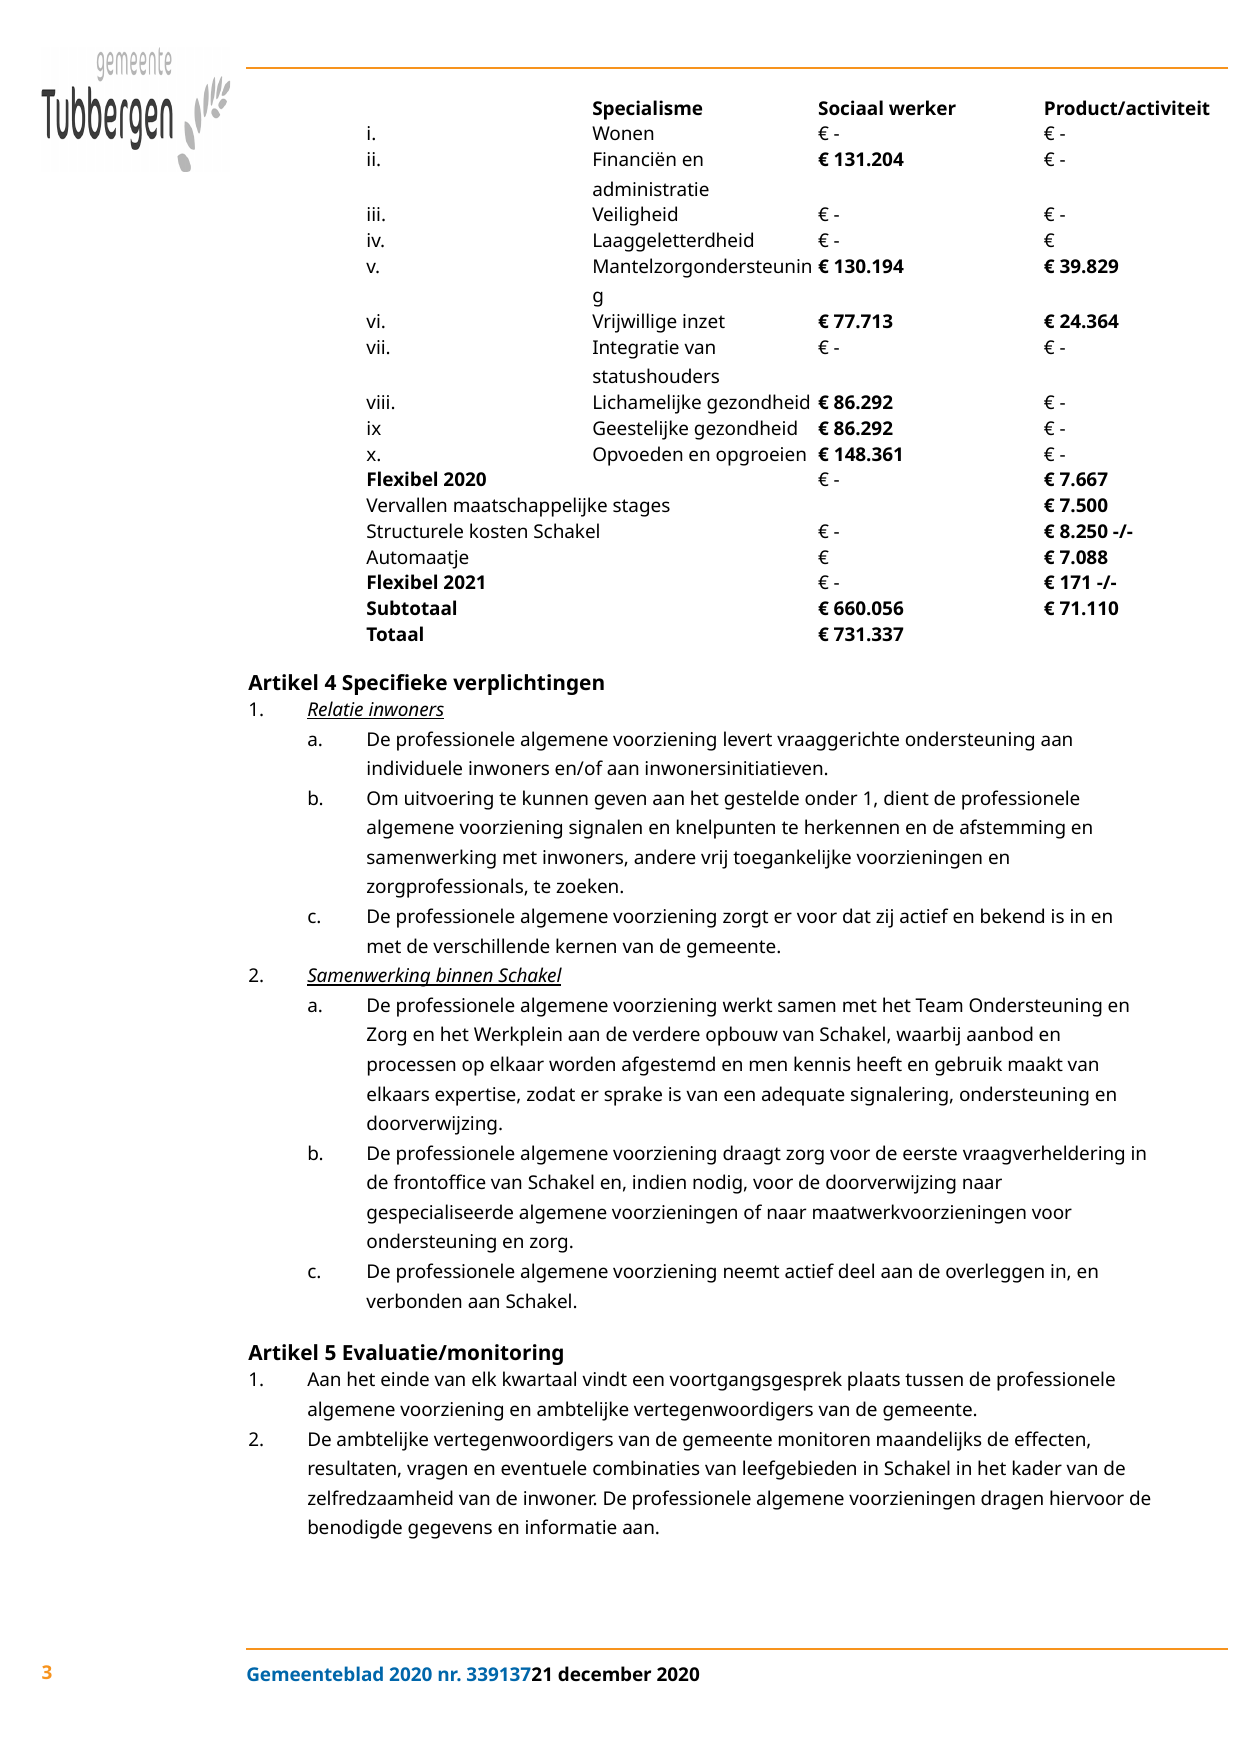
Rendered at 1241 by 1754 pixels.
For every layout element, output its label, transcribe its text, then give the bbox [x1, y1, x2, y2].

list De professionele algemene voorziening zorgt er voor dat zij actief en bekend is in en met de verschillende kernen van de gemeente. [307, 903, 1152, 958]
table_cell ix [366, 415, 592, 441]
list De professionele algemene voorziening werkt samen met het Team Ondersteuning en Zorg en het Werkplein aan de verdere opbouw van Schakel, waarbij aanbod en processen op elkaar worden afgestemd en men kennis heeft en gebruik maakt van elkaars expertise, zodat er sprake is van een adequate signalering, ondersteuning en doorverwijzing. [307, 992, 1152, 1136]
table_cell v. [366, 253, 592, 308]
list De professionele algemene voorziening draagt zorg voor de eerste vraagverheldering in de frontoffice van Schakel en, indien nodig, voor de doorverwijzing naar gespecialiseerde algemene voorzieningen of naar maatwerkvoorzieningen voor ondersteuning en zorg. [307, 1140, 1152, 1254]
table_header [366, 95, 592, 121]
table_cell Totaal [366, 621, 818, 647]
table_cell Structurele kosten Schakel [366, 518, 818, 544]
table_cell € - [818, 121, 1044, 146]
table_cell Lichamelijke gezondheid [592, 390, 818, 415]
table_cell Flexibel 2020 [366, 467, 818, 492]
table_cell vii. [366, 334, 592, 389]
table_cell € [1044, 228, 1240, 253]
table_cell € - [1044, 121, 1240, 146]
text Artikel 4 Specifieke verplichtingen [248, 668, 1152, 696]
table_cell € - [818, 334, 1044, 389]
table_cell Vervallen maatschappelijke stages [366, 493, 818, 518]
table_cell € 77.713 [818, 309, 1044, 334]
table_cell € - [818, 202, 1044, 227]
table_cell viii. [366, 390, 592, 415]
table_cell € 7.088 [1044, 544, 1240, 569]
table_cell € - [1044, 202, 1240, 227]
table_cell € 131.204 [818, 146, 1044, 202]
table_cell € - [1044, 415, 1240, 441]
table_cell Flexibel 2021 [366, 570, 818, 595]
picture [41, 47, 231, 172]
table_cell Opvoeden en opgroeien [592, 441, 818, 467]
table_cell € - [818, 228, 1044, 253]
table_cell € 86.292 [818, 390, 1044, 415]
table_cell € [818, 544, 1044, 569]
table_cell ii. [366, 146, 592, 202]
table_cell € 7.667 [1044, 467, 1240, 492]
table_cell Vrijwillige inzet [592, 309, 818, 334]
table_cell € 39.829 [1044, 253, 1240, 308]
list De ambtelijke vertegenwoordigers van de gemeente monitoren maandelijks de effecten, resultaten, vragen en eventuele combinaties van leefgebieden in Schakel in het kader van de zelfredzaamheid van de inwoner. De professionele algemene voorzieningen dragen hiervoor de benodigde gegevens en informatie aan. [248, 1426, 1152, 1540]
table_cell € 7.500 [1044, 493, 1240, 518]
table_cell Financiën en administratie [592, 146, 818, 202]
table_cell iv. [366, 228, 592, 253]
table_cell vi. [366, 309, 592, 334]
list Relatie inwoners [248, 696, 1152, 722]
table_cell [818, 493, 1044, 518]
table_cell Automaatje [366, 544, 818, 569]
table_header Specialisme [592, 95, 818, 121]
table_cell Laaggeletterdheid [592, 228, 818, 253]
table_cell € 86.292 [818, 415, 1044, 441]
table_cell Veiligheid [592, 202, 818, 227]
table_header Sociaal werker [818, 95, 1044, 121]
list De professionele algemene voorziening neemt actief deel aan de overleggen in, en verbonden aan Schakel. [307, 1258, 1152, 1313]
table_cell € - [1044, 334, 1240, 389]
table_cell € 71.110 [1044, 595, 1240, 621]
table_cell Subtotaal [366, 595, 818, 621]
text Artikel 5 Evaluatie/monitoring [248, 1338, 1152, 1367]
list Aan het einde van elk kwartaal vindt een voortgangsgesprek plaats tussen de professionele algemene voorziening en ambtelijke vertegenwoordigers van de gemeente. [248, 1367, 1152, 1422]
table_cell Integratie van statushouders [592, 334, 818, 389]
table_cell € 148.361 [818, 441, 1044, 467]
table_header Product/activiteit [1044, 95, 1240, 121]
table_cell € 8.250 -/- [1044, 518, 1240, 544]
table_cell € 24.364 [1044, 309, 1240, 334]
table_cell € 171 -/- [1044, 570, 1240, 595]
table_cell € - [818, 467, 1044, 492]
table_cell € 660.056 [818, 595, 1044, 621]
table_cell € - [1044, 390, 1240, 415]
table_cell € 130.194 [818, 253, 1044, 308]
table_cell € - [1044, 146, 1240, 202]
table_cell Mantelzorgondersteuning [592, 253, 818, 308]
table_cell Geestelijke gezondheid [592, 415, 818, 441]
table_cell i. [366, 121, 592, 146]
table_cell € - [818, 570, 1044, 595]
table_cell iii. [366, 202, 592, 227]
table_cell x. [366, 441, 592, 467]
list Om uitvoering te kunnen geven aan het gestelde onder 1, dient de professionele algemene voorziening signalen en knelpunten te herkennen en de afstemming en samenwerking met inwoners, andere vrij toegankelijke voorzieningen en zorgprofessionals, te zoeken. [307, 785, 1152, 899]
table_cell Wonen [592, 121, 818, 146]
table_cell € - [1044, 441, 1240, 467]
list Samenwerking binnen Schakel [248, 962, 1152, 988]
table_cell € - [818, 518, 1044, 544]
list De professionele algemene voorziening levert vraaggerichte ondersteuning aan individuele inwoners en/of aan inwonersinitiatieven. [307, 726, 1152, 781]
table_cell € 731.337 [818, 621, 1240, 647]
